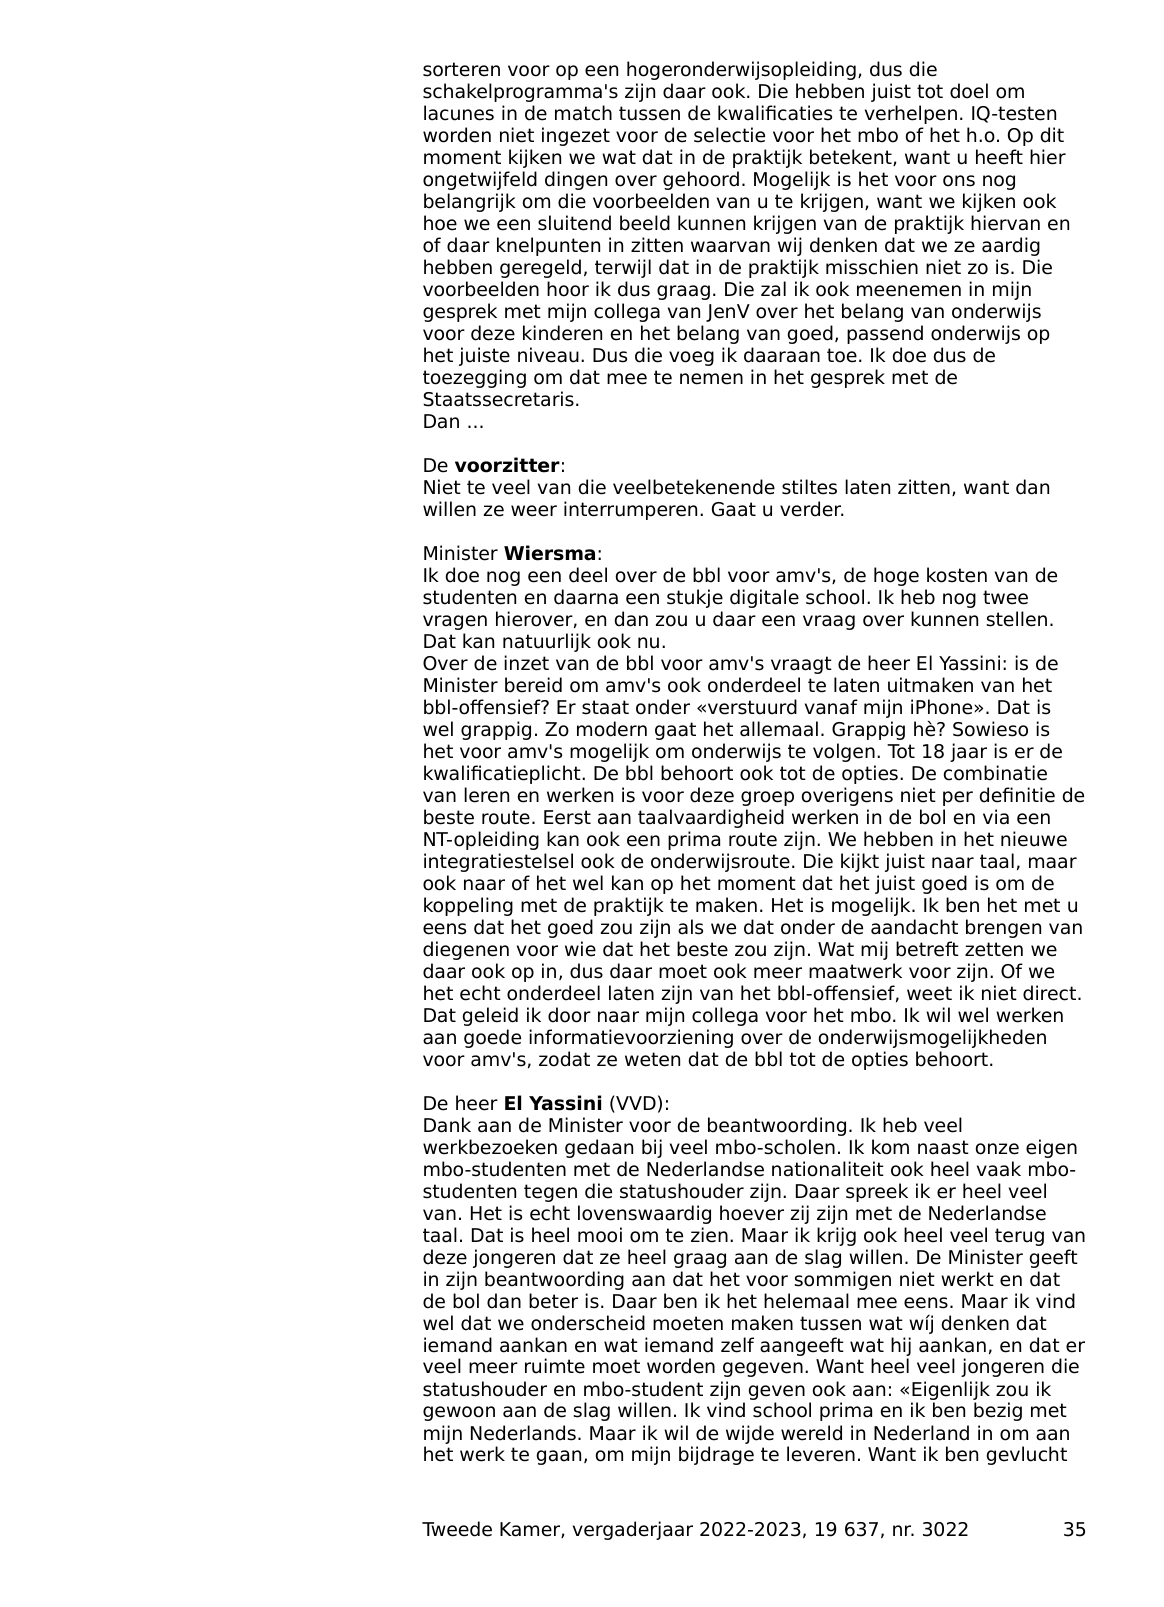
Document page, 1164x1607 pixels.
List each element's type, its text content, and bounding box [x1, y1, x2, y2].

text Ik doe nog een deel over de bbl voor amv's, de hoge kosten van de studenten en daarna een stukje digitale school. Ik heb nog twee vragen hierover, en dan zou u daar een vraag over kunnen stellen. Dat kan natuurlijk ook nu. [422, 565, 1087, 653]
text De heer El Yassini (VVD): [422, 1093, 1087, 1115]
text Dan ... [422, 411, 1087, 433]
text De voorzitter: [422, 455, 1087, 477]
text Over de inzet van de bbl voor amv's vraagt de heer El Yassini: is de Minister bereid om amv's ook onderdeel te laten uitmaken van het bbl-offensief? Er staat onder «verstuurd vanaf mijn iPhone». Dat is wel grappig. Zo modern gaat het allemaal. Grappig hè? Sowieso is het voor amv's mogelijk om onderwijs te volgen. Tot 18 jaar is er de kwalificatieplicht. De bbl behoort ook tot de opties. De combinatie van leren en werken is voor deze groep overigens niet per definitie de beste route. Eerst aan taalvaardigheid werken in de bol en via een NT-opleiding kan ook een prima route zijn. We hebben in het nieuwe integratiestelsel ook de onderwijsroute. Die kijkt juist naar taal, maar ook naar of het wel kan op het moment dat het juist goed is om de koppeling met de praktijk te maken. Het is mogelijk. Ik ben het met u eens dat het goed zou zijn als we dat onder de aandacht brengen van diegenen voor wie dat het beste zou zijn. Wat mij betreft zetten we daar ook op in, dus daar moet ook meer maatwerk voor zijn. Of we het echt onderdeel laten zijn van het bbl-offensief, weet ik niet direct. Dat geleid ik door naar mijn collega voor het mbo. Ik wil wel werken aan goede informatievoorziening over de onderwijsmogelijkheden voor amv's, zodat ze weten dat de bbl tot de opties behoort. [422, 653, 1087, 1071]
text Minister Wiersma: [422, 543, 1087, 565]
text Dank aan de Minister voor de beantwoording. Ik heb veel werkbezoeken gedaan bij veel mbo-scholen. Ik kom naast onze eigen mbo-studenten met de Nederlandse nationaliteit ook heel vaak mbo-studenten tegen die statushouder zijn. Daar spreek ik er heel veel van. Het is echt lovenswaardig hoever zij zijn met de Nederlandse taal. Dat is heel mooi om te zien. Maar ik krijg ook heel veel terug van deze jongeren dat ze heel graag aan de slag willen. De Minister geeft in zijn beantwoording aan dat het voor sommigen niet werkt en dat de bol dan beter is. Daar ben ik het helemaal mee eens. Maar ik vind wel dat we onderscheid moeten maken tussen wat wíj denken dat iemand aankan en wat iemand zelf aangeeft wat hij aankan, en dat er veel meer ruimte moet worden gegeven. Want heel veel jongeren die statushouder en mbo-student zijn geven ook aan: «Eigenlijk zou ik gewoon aan de slag willen. Ik vind school prima en ik ben bezig met mijn Nederlands. Maar ik wil de wijde wereld in Nederland in om aan het werk te gaan, om mijn bijdrage te leveren. Want ik ben gevlucht [422, 1115, 1087, 1466]
text sorteren voor op een hogeronderwijsopleiding, dus die schakelprogramma's zijn daar ook. Die hebben juist tot doel om lacunes in de match tussen de kwalificaties te verhelpen. IQ-testen worden niet ingezet voor de selectie voor het mbo of het h.o. Op dit moment kijken we wat dat in de praktijk betekent, want u heeft hier ongetwijfeld dingen over gehoord. Mogelijk is het voor ons nog belangrijk om die voorbeelden van u te krijgen, want we kijken ook hoe we een sluitend beeld kunnen krijgen van de praktijk hiervan en of daar knelpunten in zitten waarvan wij denken dat we ze aardig hebben geregeld, terwijl dat in de praktijk misschien niet zo is. Die voorbeelden hoor ik dus graag. Die zal ik ook meenemen in mijn gesprek met mijn collega van JenV over het belang van onderwijs voor deze kinderen en het belang van goed, passend onderwijs op het juiste niveau. Dus die voeg ik daaraan toe. Ik doe dus de toezegging om dat mee te nemen in het gesprek met de Staatssecretaris. [422, 59, 1087, 411]
text Niet te veel van die veelbetekenende stiltes laten zitten, want dan willen ze weer interrumperen. Gaat u verder. [422, 477, 1087, 521]
